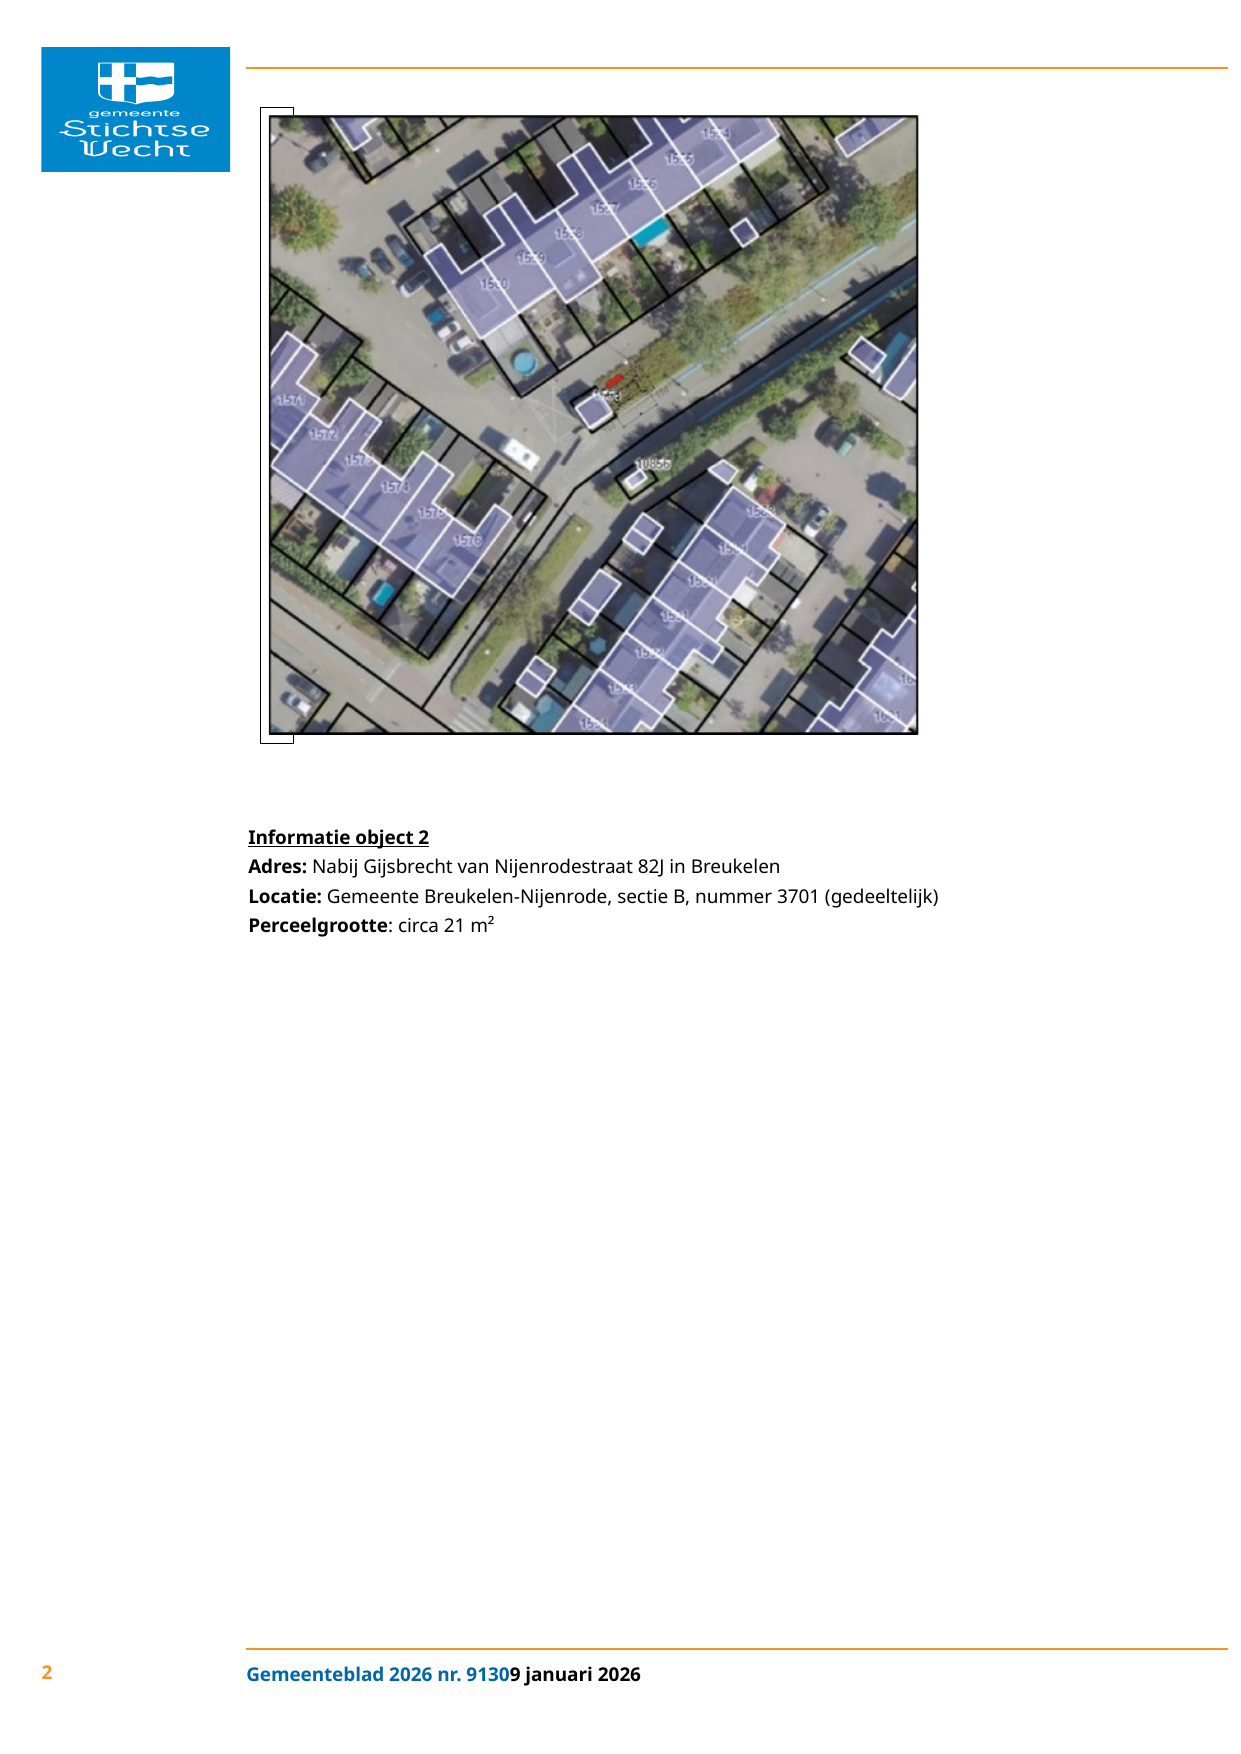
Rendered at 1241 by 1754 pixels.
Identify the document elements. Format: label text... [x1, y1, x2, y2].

picture [137, 63, 174, 103]
text Perceelgrootte: circa 21 m² [248, 913, 1152, 938]
picture [268, 115, 919, 735]
text Adres: Nabij Gijsbrecht van Nijenrodestraat 82J in Breukelen [248, 853, 1152, 879]
text Informatie object 2 [248, 824, 1152, 850]
text Locatie: Gemeente Breukelen-Nijenrode, sectie B, nummer 3701 (gedeeltelijk) [248, 883, 1152, 909]
picture [99, 63, 135, 101]
